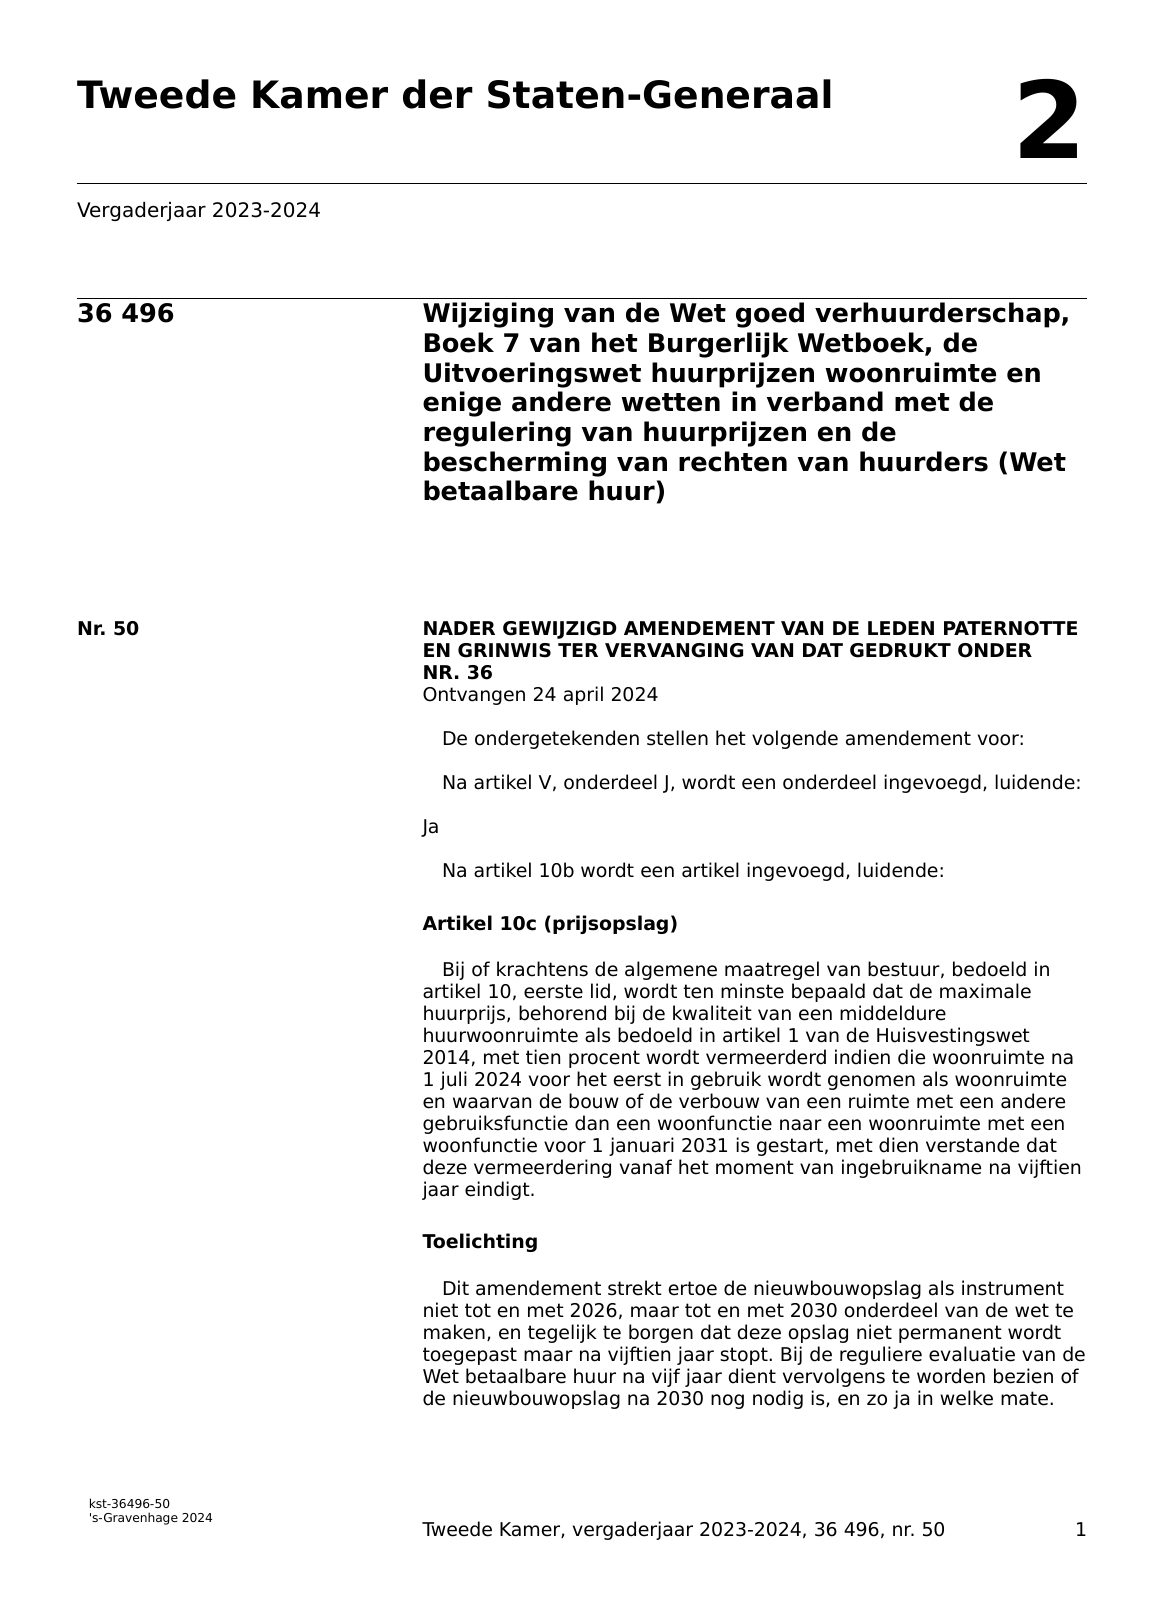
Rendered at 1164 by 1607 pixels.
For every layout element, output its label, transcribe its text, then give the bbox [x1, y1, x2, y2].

text kst-36496-50 [88, 1497, 323, 1511]
text 's-Gravenhage 2024 [88, 1511, 323, 1525]
text Na artikel V, onderdeel J, wordt een onderdeel ingevoegd, luidende: [422, 772, 1087, 794]
table_header 2 [886, 59, 1087, 183]
text Ja [422, 816, 1087, 838]
text Na artikel 10b wordt een artikel ingevoegd, luidende: [422, 860, 1087, 882]
subtitle Artikel 10c (prijsopslag) [422, 912, 1087, 934]
table_cell Vergaderjaar 2023-2024 [77, 184, 1087, 298]
subtitle 36 496 Wijziging van de Wet goed verhuurderschap, Boek 7 van het Burgerlijk Wetboek, de Uitvoeringswet huurprijzen woonruimte en enige andere wetten in verband met de regulering van huurprijzen en de bescherming van rechten van huurders (Wet betaalbare huur) [77, 299, 1087, 507]
text Ontvangen 24 april 2024 [422, 684, 1087, 706]
subtitle Nr. 50 NADER GEWIJZIGD AMENDEMENT VAN DE LEDEN PATERNOTTE EN GRINWIS TER VERVANGING VAN DAT GEDRUKT ONDER NR. 36 [77, 618, 1087, 684]
text De ondergetekenden stellen het volgende amendement voor: [422, 728, 1087, 750]
text Bij of krachtens de algemene maatregel van bestuur, bedoeld in artikel 10, eerste lid, wordt ten minste bepaald dat de maximale huurprijs, behorend bij de kwaliteit van een middeldure huurwoonruimte als bedoeld in artikel 1 van de Huisvestingswet 2014, met tien procent wordt vermeerderd indien die woonruimte na 1 juli 2024 voor het eerst in gebruik wordt genomen als woonruimte en waarvan de bouw of de verbouw van een ruimte met een andere gebruiksfunctie dan een woonfunctie naar een woonruimte met een woonfunctie voor 1 januari 2031 is gestart, met dien verstande dat deze vermeerdering vanaf het moment van ingebruikname na vijftien jaar eindigt. [422, 959, 1087, 1201]
table_header Tweede Kamer der Staten-Generaal [77, 59, 886, 183]
text Dit amendement strekt ertoe de nieuwbouwopslag als instrument niet tot en met 2026, maar tot en met 2030 onderdeel van de wet te maken, en tegelijk te borgen dat deze opslag niet permanent wordt toegepast maar na vijftien jaar stopt. Bij de reguliere evaluatie van de Wet betaalbare huur na vijf jaar dient vervolgens te worden bezien of de nieuwbouwopslag na 2030 nog nodig is, en zo ja in welke mate. [422, 1278, 1087, 1410]
subtitle Toelichting [422, 1231, 1087, 1253]
